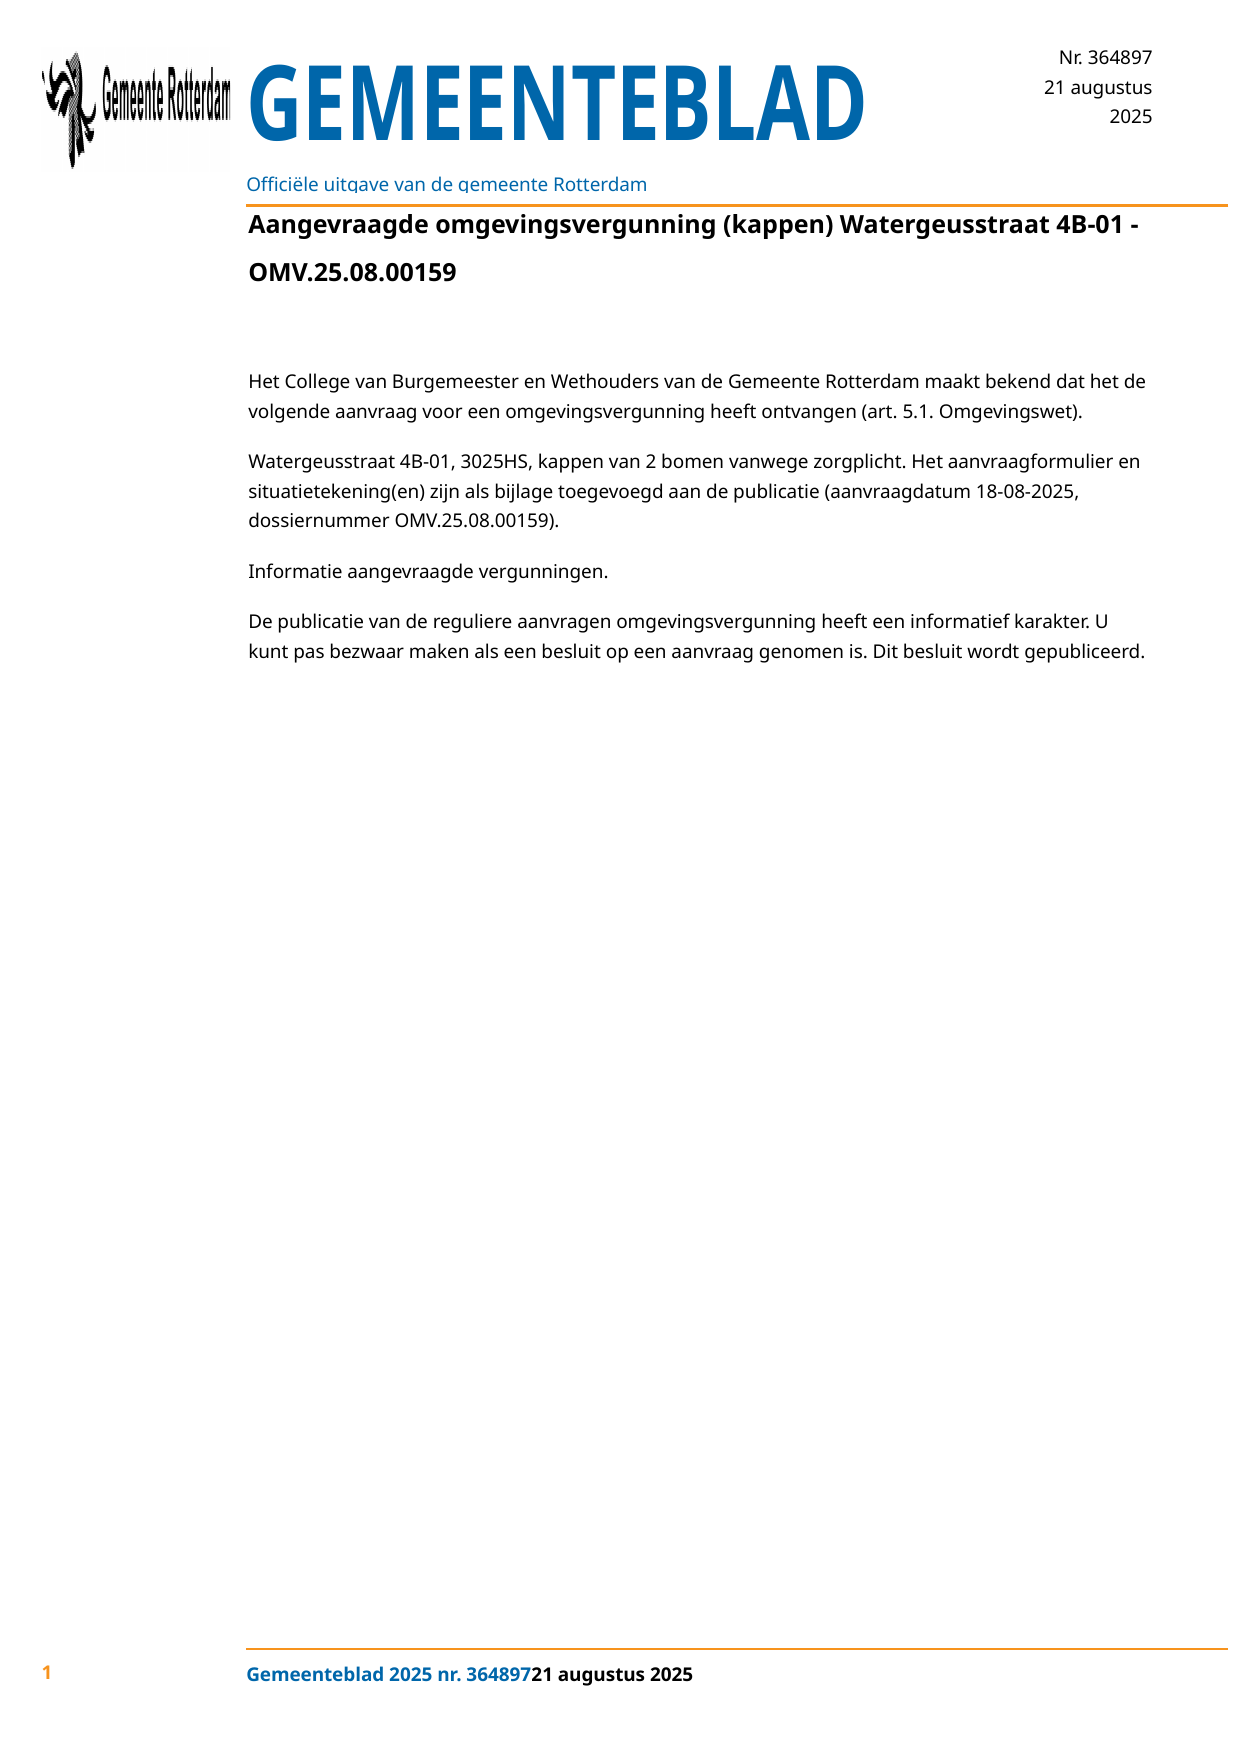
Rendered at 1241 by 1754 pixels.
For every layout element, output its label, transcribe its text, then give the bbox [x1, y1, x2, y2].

text Watergeusstraat 4B-01, 3025HS, kappen van 2 bomen vanwege zorgplicht. Het aanvraagformulier en situatietekening(en) zijn als bijlage toegevoegd aan de publicatie (aanvraagdatum 18-08-2025, dossiernummer OMV.25.08.00159). [248, 448, 1152, 533]
text De publicatie van de reguliere aanvragen omgevingsvergunning heeft een informatief karakter. U kunt pas bezwaar maken als een besluit op een aanvraag genomen is. Dit besluit wordt gepubliceerd. [248, 608, 1152, 664]
text Het College van Burgemeester en Wethouders van de Gemeente Rotterdam maakt bekend dat het de volgende aanvraag voor een omgevingsvergunning heeft ontvangen (art. 5.1. Omgevingswet). [248, 368, 1152, 424]
text Aangevraagde omgevingsvergunning (kappen) Watergeusstraat 4B-01 - OMV.25.08.00159 [248, 207, 1152, 288]
text Informatie aangevraagde vergunningen. [248, 558, 1152, 584]
picture [41, 47, 231, 172]
